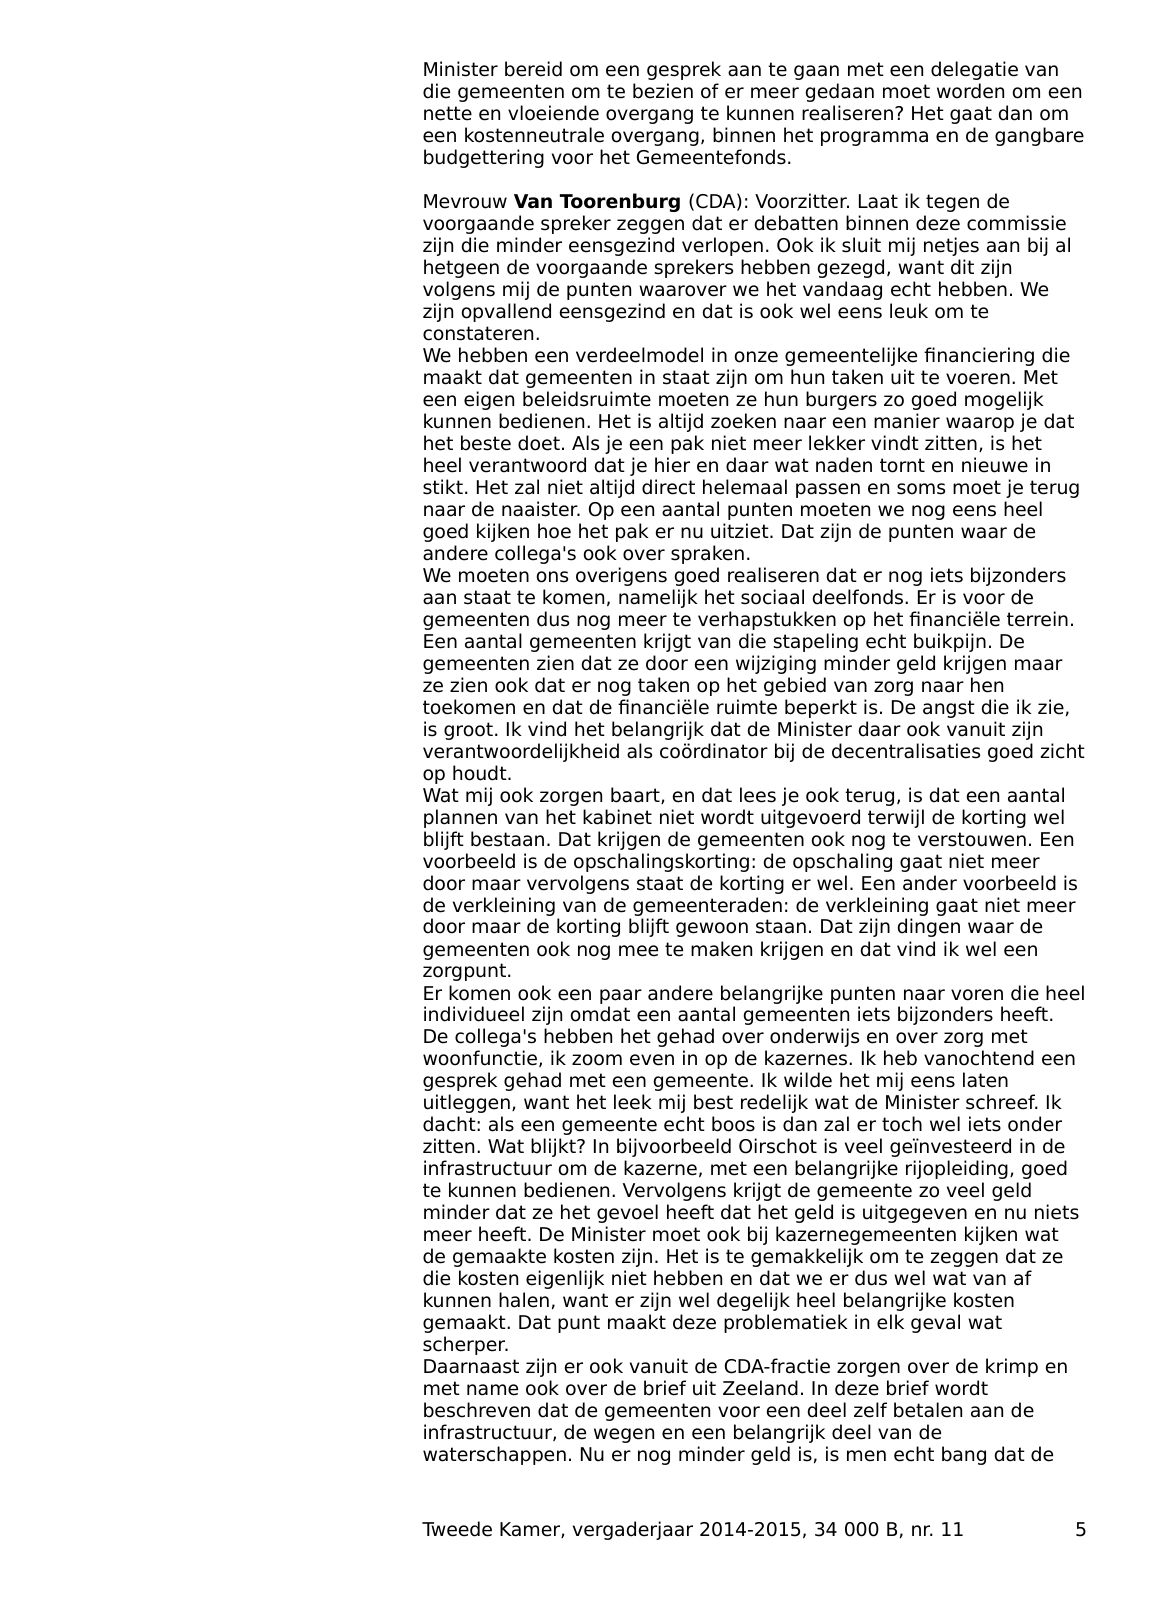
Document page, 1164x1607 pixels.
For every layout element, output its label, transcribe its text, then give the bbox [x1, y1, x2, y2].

text Wat mij ook zorgen baart, en dat lees je ook terug, is dat een aantal plannen van het kabinet niet wordt uitgevoerd terwijl de korting wel blijft bestaan. Dat krijgen de gemeenten ook nog te verstouwen. Een voorbeeld is de opschalingskorting: de opschaling gaat niet meer door maar vervolgens staat de korting er wel. Een ander voorbeeld is de verkleining van de gemeenteraden: de verkleining gaat niet meer door maar de korting blijft gewoon staan. Dat zijn dingen waar de gemeenten ook nog mee te maken krijgen en dat vind ik wel een zorgpunt. [422, 784, 1087, 982]
text Er komen ook een paar andere belangrijke punten naar voren die heel individueel zijn omdat een aantal gemeenten iets bijzonders heeft. De collega's hebben het gehad over onderwijs en over zorg met woonfunctie, ik zoom even in op de kazernes. Ik heb vanochtend een gesprek gehad met een gemeente. Ik wilde het mij eens laten uitleggen, want het leek mij best redelijk wat de Minister schreef. Ik dacht: als een gemeente echt boos is dan zal er toch wel iets onder zitten. Wat blijkt? In bijvoorbeeld Oirschot is veel geïnvesteerd in de infrastructuur om de kazerne, met een belangrijke rijopleiding, goed te kunnen bedienen. Vervolgens krijgt de gemeente zo veel geld minder dat ze het gevoel heeft dat het geld is uitgegeven en nu niets meer heeft. De Minister moet ook bij kazernegemeenten kijken wat de gemaakte kosten zijn. Het is te gemakkelijk om te zeggen dat ze die kosten eigenlijk niet hebben en dat we er dus wel wat van af kunnen halen, want er zijn wel degelijk heel belangrijke kosten gemaakt. Dat punt maakt deze problematiek in elk geval wat scherper. [422, 982, 1087, 1356]
text Minister bereid om een gesprek aan te gaan met een delegatie van die gemeenten om te bezien of er meer gedaan moet worden om een nette en vloeiende overgang te kunnen realiseren? Het gaat dan om een kostenneutrale overgang, binnen het programma en de gangbare budgettering voor het Gemeentefonds. [422, 59, 1087, 169]
text Mevrouw Van Toorenburg (CDA): Voorzitter. Laat ik tegen de voorgaande spreker zeggen dat er debatten binnen deze commissie zijn die minder eensgezind verlopen. Ook ik sluit mij netjes aan bij al hetgeen de voorgaande sprekers hebben gezegd, want dit zijn volgens mij de punten waarover we het vandaag echt hebben. We zijn opvallend eensgezind en dat is ook wel eens leuk om te constateren. [422, 191, 1087, 345]
text We hebben een verdeelmodel in onze gemeentelijke financiering die maakt dat gemeenten in staat zijn om hun taken uit te voeren. Met een eigen beleidsruimte moeten ze hun burgers zo goed mogelijk kunnen bedienen. Het is altijd zoeken naar een manier waarop je dat het beste doet. Als je een pak niet meer lekker vindt zitten, is het heel verantwoord dat je hier en daar wat naden tornt en nieuwe in stikt. Het zal niet altijd direct helemaal passen en soms moet je terug naar de naaister. Op een aantal punten moeten we nog eens heel goed kijken hoe het pak er nu uitziet. Dat zijn de punten waar de andere collega's ook over spraken. [422, 345, 1087, 565]
text We moeten ons overigens goed realiseren dat er nog iets bijzonders aan staat te komen, namelijk het sociaal deelfonds. Er is voor de gemeenten dus nog meer te verhapstukken op het financiële terrein. Een aantal gemeenten krijgt van die stapeling echt buikpijn. De gemeenten zien dat ze door een wijziging minder geld krijgen maar ze zien ook dat er nog taken op het gebied van zorg naar hen toekomen en dat de financiële ruimte beperkt is. De angst die ik zie, is groot. Ik vind het belangrijk dat de Minister daar ook vanuit zijn verantwoordelijkheid als coördinator bij de decentralisaties goed zicht op houdt. [422, 565, 1087, 784]
text Daarnaast zijn er ook vanuit de CDA-fractie zorgen over de krimp en met name ook over de brief uit Zeeland. In deze brief wordt beschreven dat de gemeenten voor een deel zelf betalen aan de infrastructuur, de wegen en een belangrijk deel van de waterschappen. Nu er nog minder geld is, is men echt bang dat de [422, 1356, 1087, 1466]
